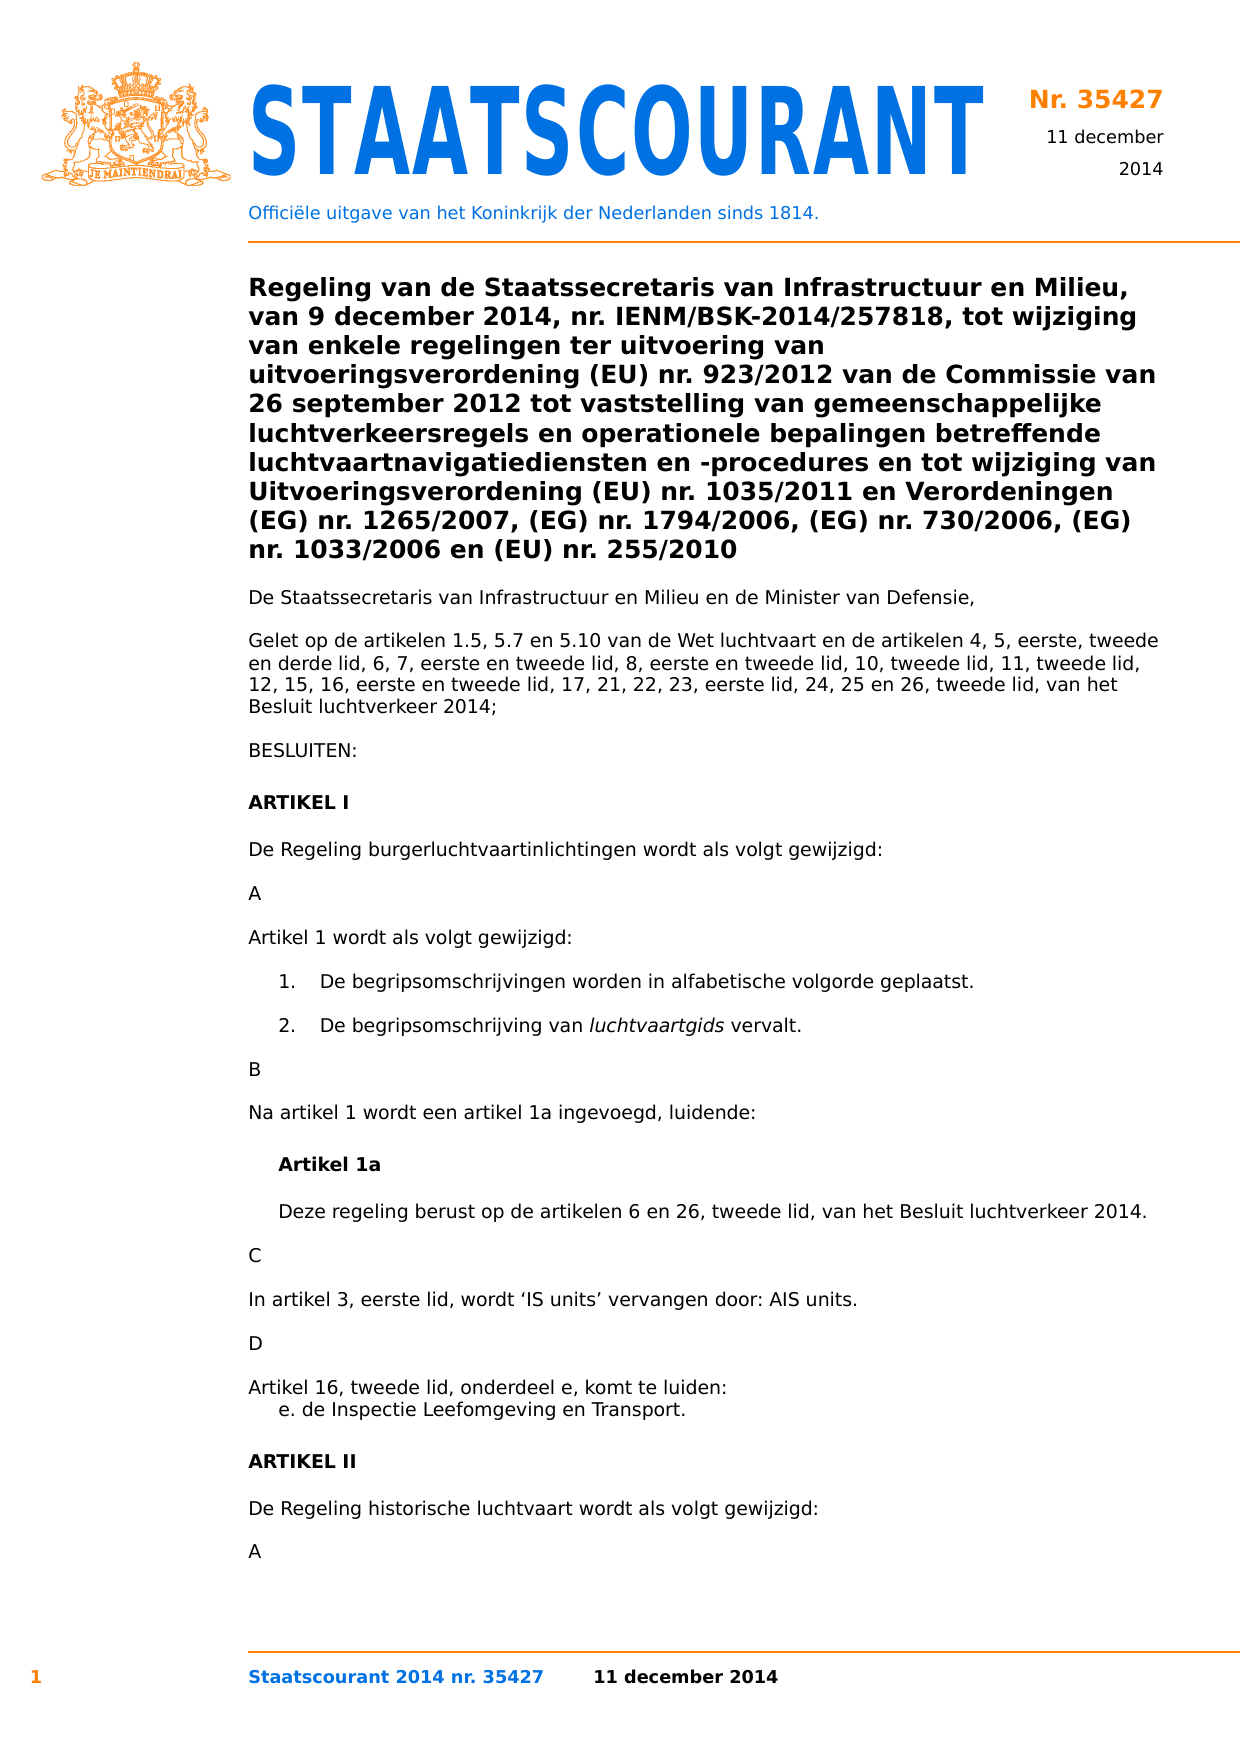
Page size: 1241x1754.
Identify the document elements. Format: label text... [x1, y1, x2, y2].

text Artikel 1 wordt als volgt gewijzigd: [248, 927, 1163, 949]
text De Regeling burgerluchtvaartinlichtingen wordt als volgt gewijzigd: [248, 839, 1163, 861]
text C [248, 1245, 1163, 1267]
text A [248, 1541, 1163, 1563]
text BESLUITEN: [248, 740, 1163, 762]
text De Regeling historische luchtvaart wordt als volgt gewijzigd: [248, 1498, 1163, 1519]
text Gelet op de artikelen 1.5, 5.7 en 5.10 van de Wet luchtvaart en de artikelen 4, 5, eerste, tweede en derde lid, 6, 7, eerste en tweede lid, 8, eerste en tweede lid, 10, tweede lid, 11, tweede lid, 12, 15, 16, eerste en tweede lid, 17, 21, 22, 23, eerste lid, 24, 25 en 26, tweede lid, van het Besluit luchtverkeer 2014; [248, 630, 1163, 718]
text In artikel 3, eerste lid, wordt ‘IS units’ vervangen door: AIS units. [248, 1289, 1163, 1311]
picture [41, 62, 231, 186]
table_header [25, 62, 248, 241]
text Na artikel 1 wordt een artikel 1a ingevoegd, luidende: [248, 1102, 1163, 1124]
subtitle ARTIKEL II [248, 1451, 1163, 1473]
text A [248, 883, 1163, 905]
table_cell 11 december [998, 121, 1240, 153]
subtitle ARTIKEL I [248, 792, 1163, 814]
text De Staatssecretaris van Infrastructuur en Milieu en de Minister van Defensie, [248, 587, 1163, 608]
text Deze regeling berust op de artikelen 6 en 26, tweede lid, van het Besluit luchtverkeer 2014. [278, 1201, 1163, 1223]
text e. de Inspectie Leefomgeving en Transport. [278, 1399, 1163, 1421]
text D [248, 1333, 1163, 1355]
text 1. De begripsomschrijvingen worden in alfabetische volgorde geplaatst. [278, 971, 1163, 993]
text B [248, 1058, 1163, 1080]
subtitle Artikel 1a [278, 1154, 1163, 1176]
table_header STAATSCOURANT [248, 62, 998, 203]
table_cell Officiële uitgave van het Koninkrijk der Nederlanden sinds 1814. [248, 203, 1240, 241]
text 2. De begripsomschrijving van luchtvaartgids vervalt. [278, 1014, 1163, 1037]
subtitle Regeling van de Staatssecretaris van Infrastructuur en Milieu, van 9 december 2014, nr. IENM/BSK-2014/257818, tot wijziging van enkele regelingen ter uitvoering van uitvoeringsverordening (EU) nr. 923/2012 van de Commissie van 26 september 2012 tot vaststelling van gemeenschappelijke luchtverkeersregels en operationele bepalingen betreffende luchtvaartnavigatiediensten en -procedures en tot wijziging van Uitvoeringsverordening (EU) nr. 1035/2011 en Verordeningen (EG) nr. 1265/2007, (EG) nr. 1794/2006, (EG) nr. 730/2006, (EG) nr. 1033/2006 en (EU) nr. 255/2010 [248, 273, 1163, 565]
table_header Nr. 35427 [998, 62, 1240, 121]
table_cell 2014 [998, 153, 1240, 203]
text Artikel 16, tweede lid, onderdeel e, komt te luiden: [248, 1377, 1163, 1399]
